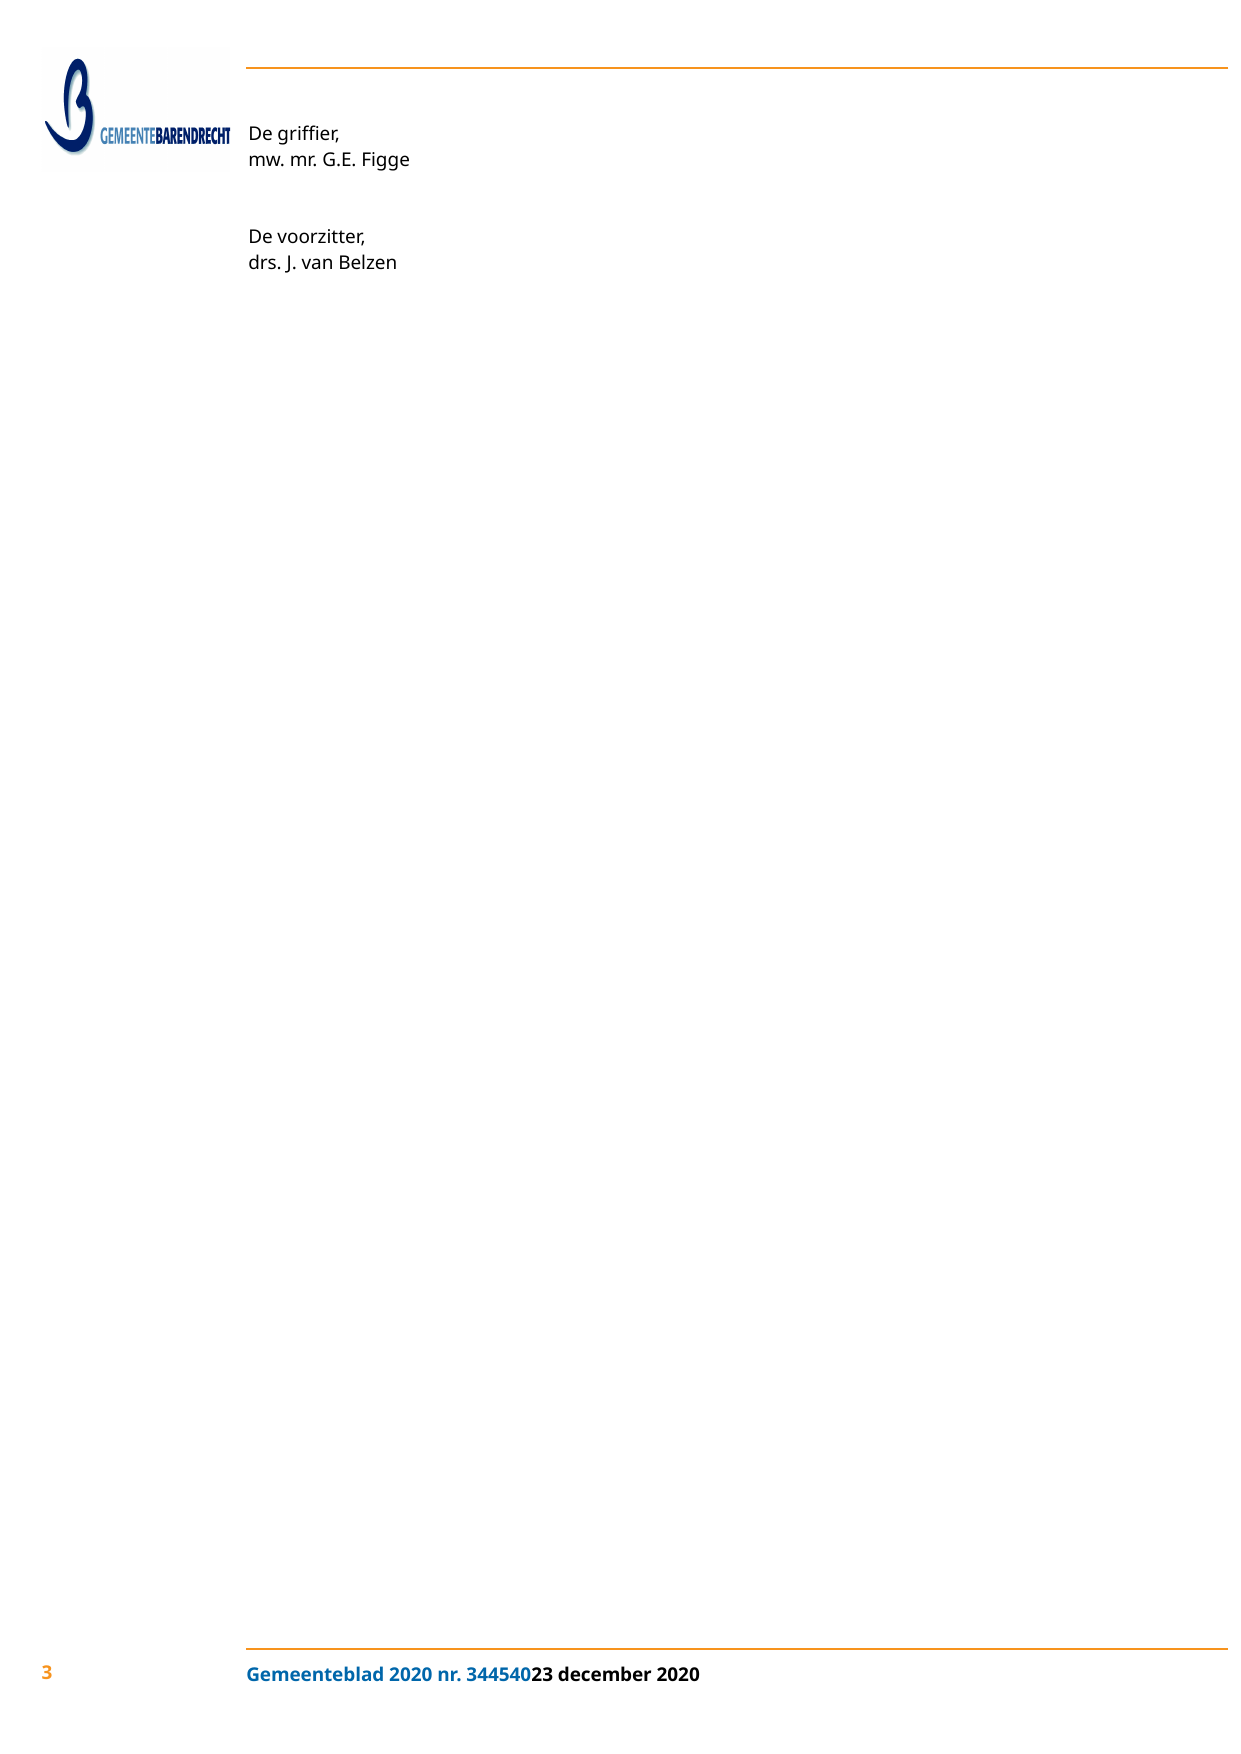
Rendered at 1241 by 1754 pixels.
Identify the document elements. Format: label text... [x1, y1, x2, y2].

text De voorzitter, [248, 223, 1152, 249]
text De griffier, [248, 121, 1152, 146]
text drs. J. van Belzen [248, 249, 1152, 275]
text mw. mr. G.E. Figge [248, 146, 1152, 172]
picture [41, 47, 231, 172]
